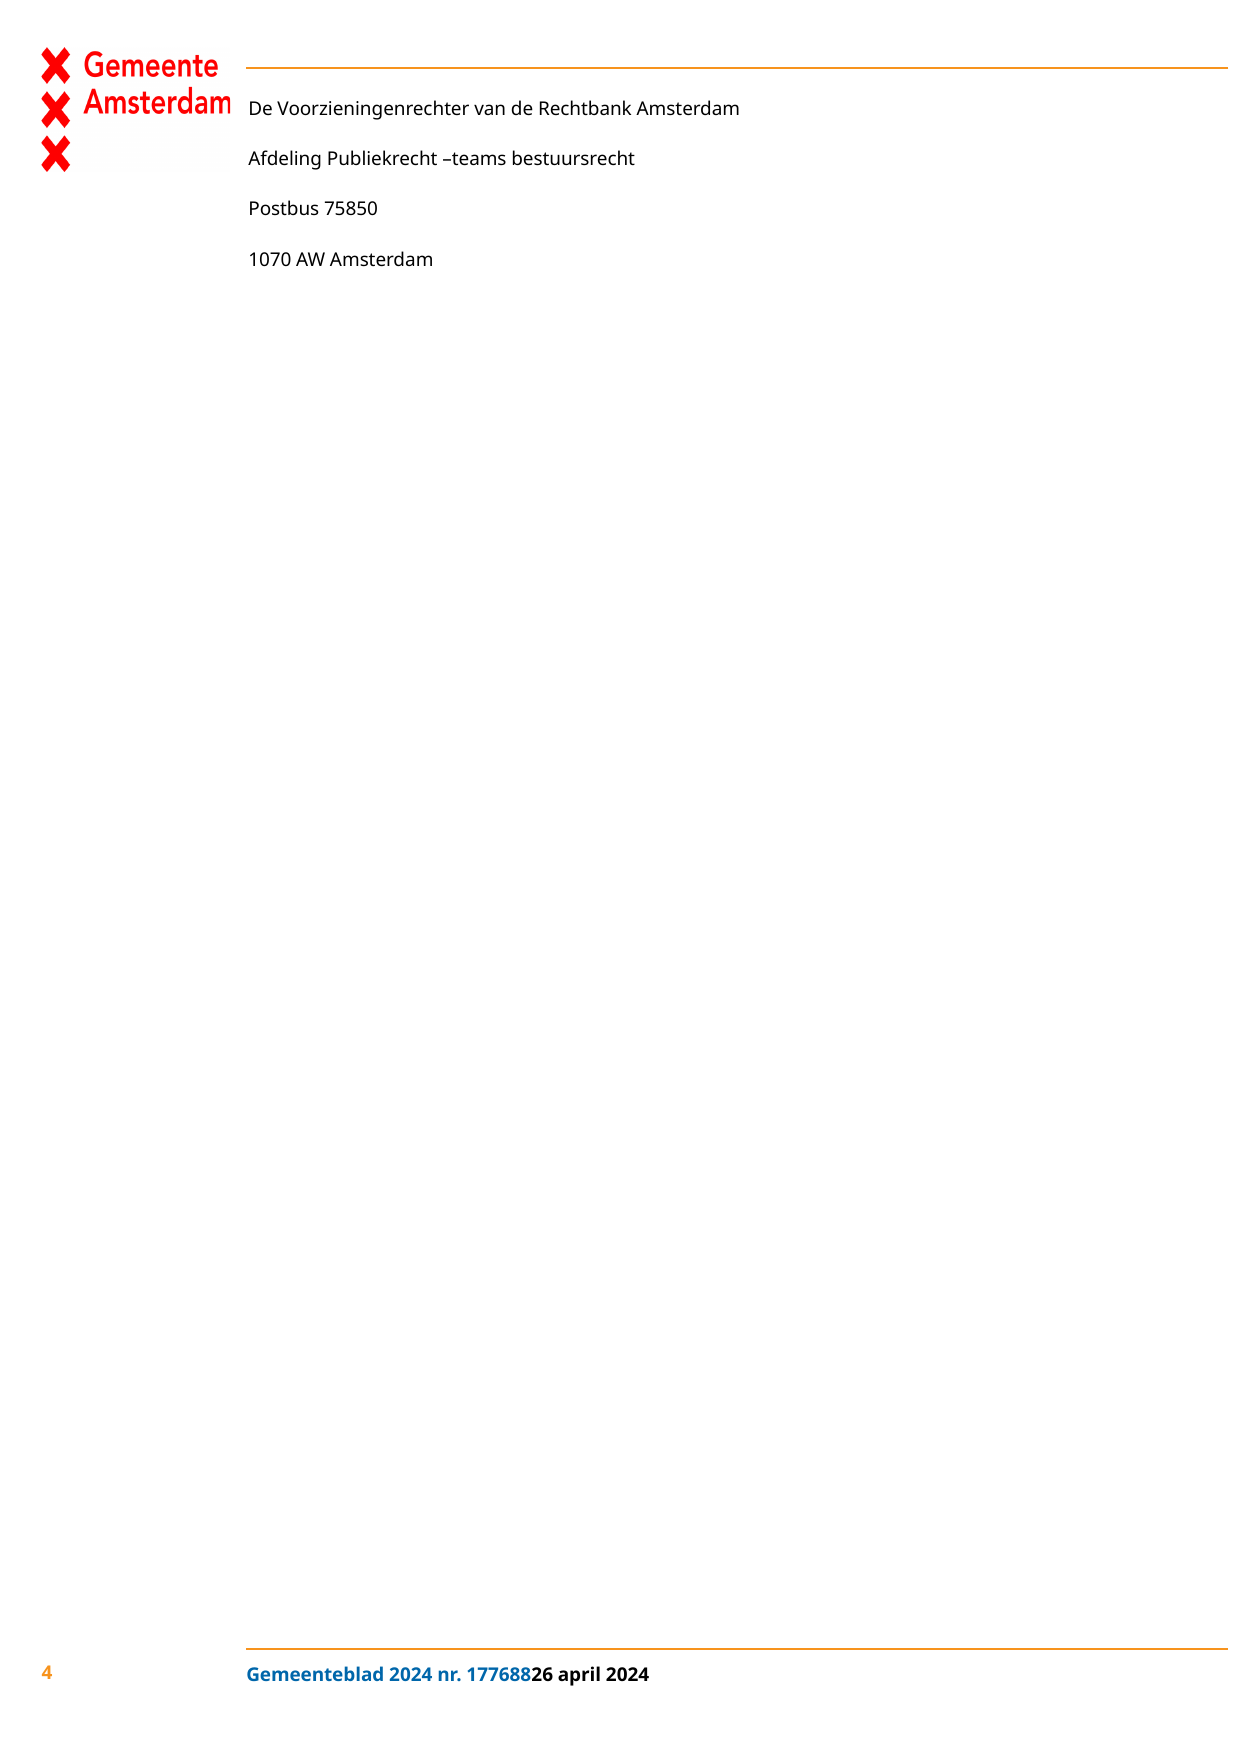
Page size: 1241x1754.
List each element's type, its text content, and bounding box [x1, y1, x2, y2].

picture [41, 47, 231, 172]
text 1070 AW Amsterdam [248, 246, 1152, 272]
text De Voorzieningenrechter van de Rechtbank Amsterdam [248, 95, 1152, 121]
text Postbus 75850 [248, 196, 1152, 221]
text Afdeling Publiekrecht –teams bestuursrecht [248, 145, 1152, 171]
